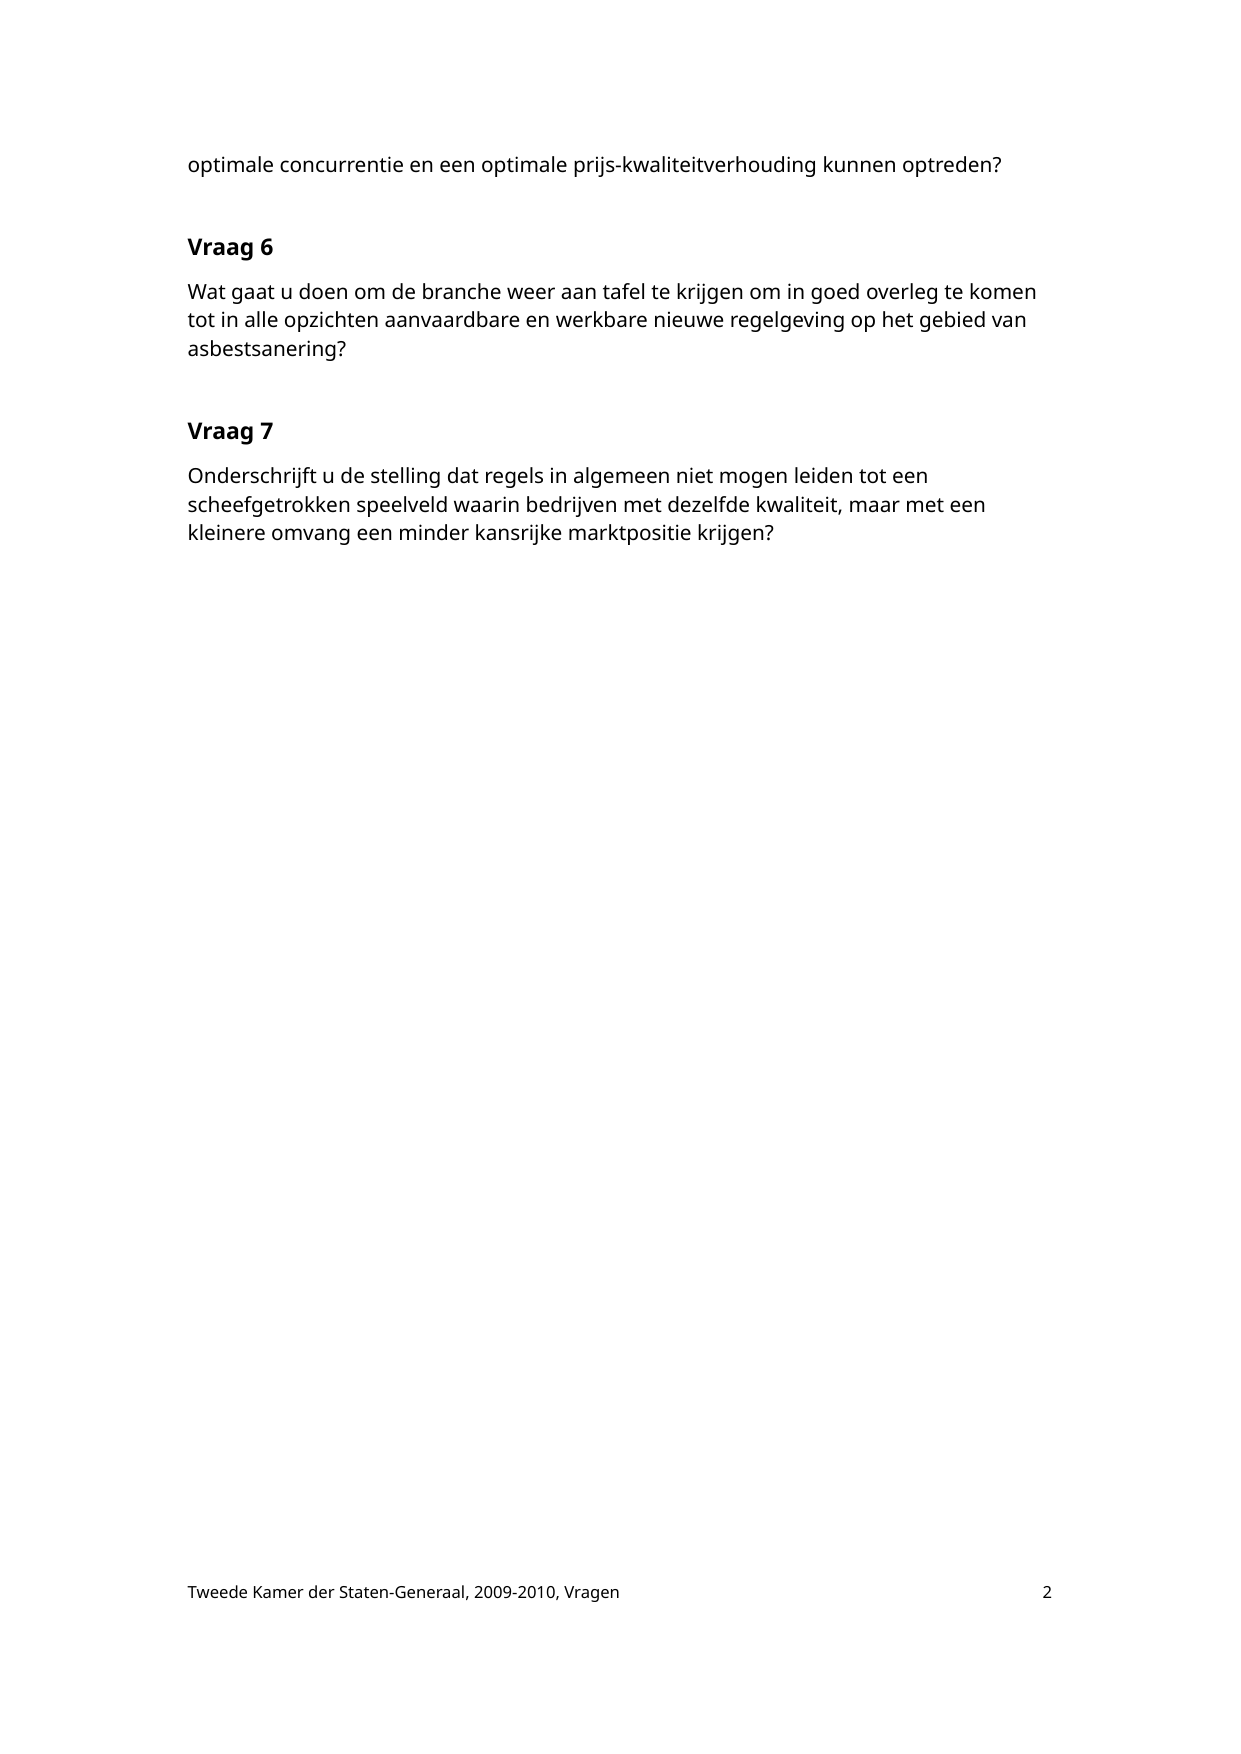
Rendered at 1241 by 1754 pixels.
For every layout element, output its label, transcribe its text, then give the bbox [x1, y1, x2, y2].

text Onderschrijft u de stelling dat regels in algemeen niet mogen leiden tot een scheefgetrokken speelveld waarin bedrijven met dezelfde kwaliteit, maar met een kleinere omvang een minder kansrijke marktpositie krijgen? [187, 461, 1053, 547]
subtitle Vraag 6 [187, 231, 1053, 262]
subtitle Vraag 7 [187, 415, 1053, 446]
text optimale concurrentie en een optimale prijs-kwaliteitverhouding kunnen optreden? [187, 150, 1053, 178]
text Wat gaat u doen om de branche weer aan tafel te krijgen om in goed overleg te komen tot in alle opzichten aanvaardbare en werkbare nieuwe regelgeving op het gebied van asbestsanering? [187, 277, 1053, 362]
